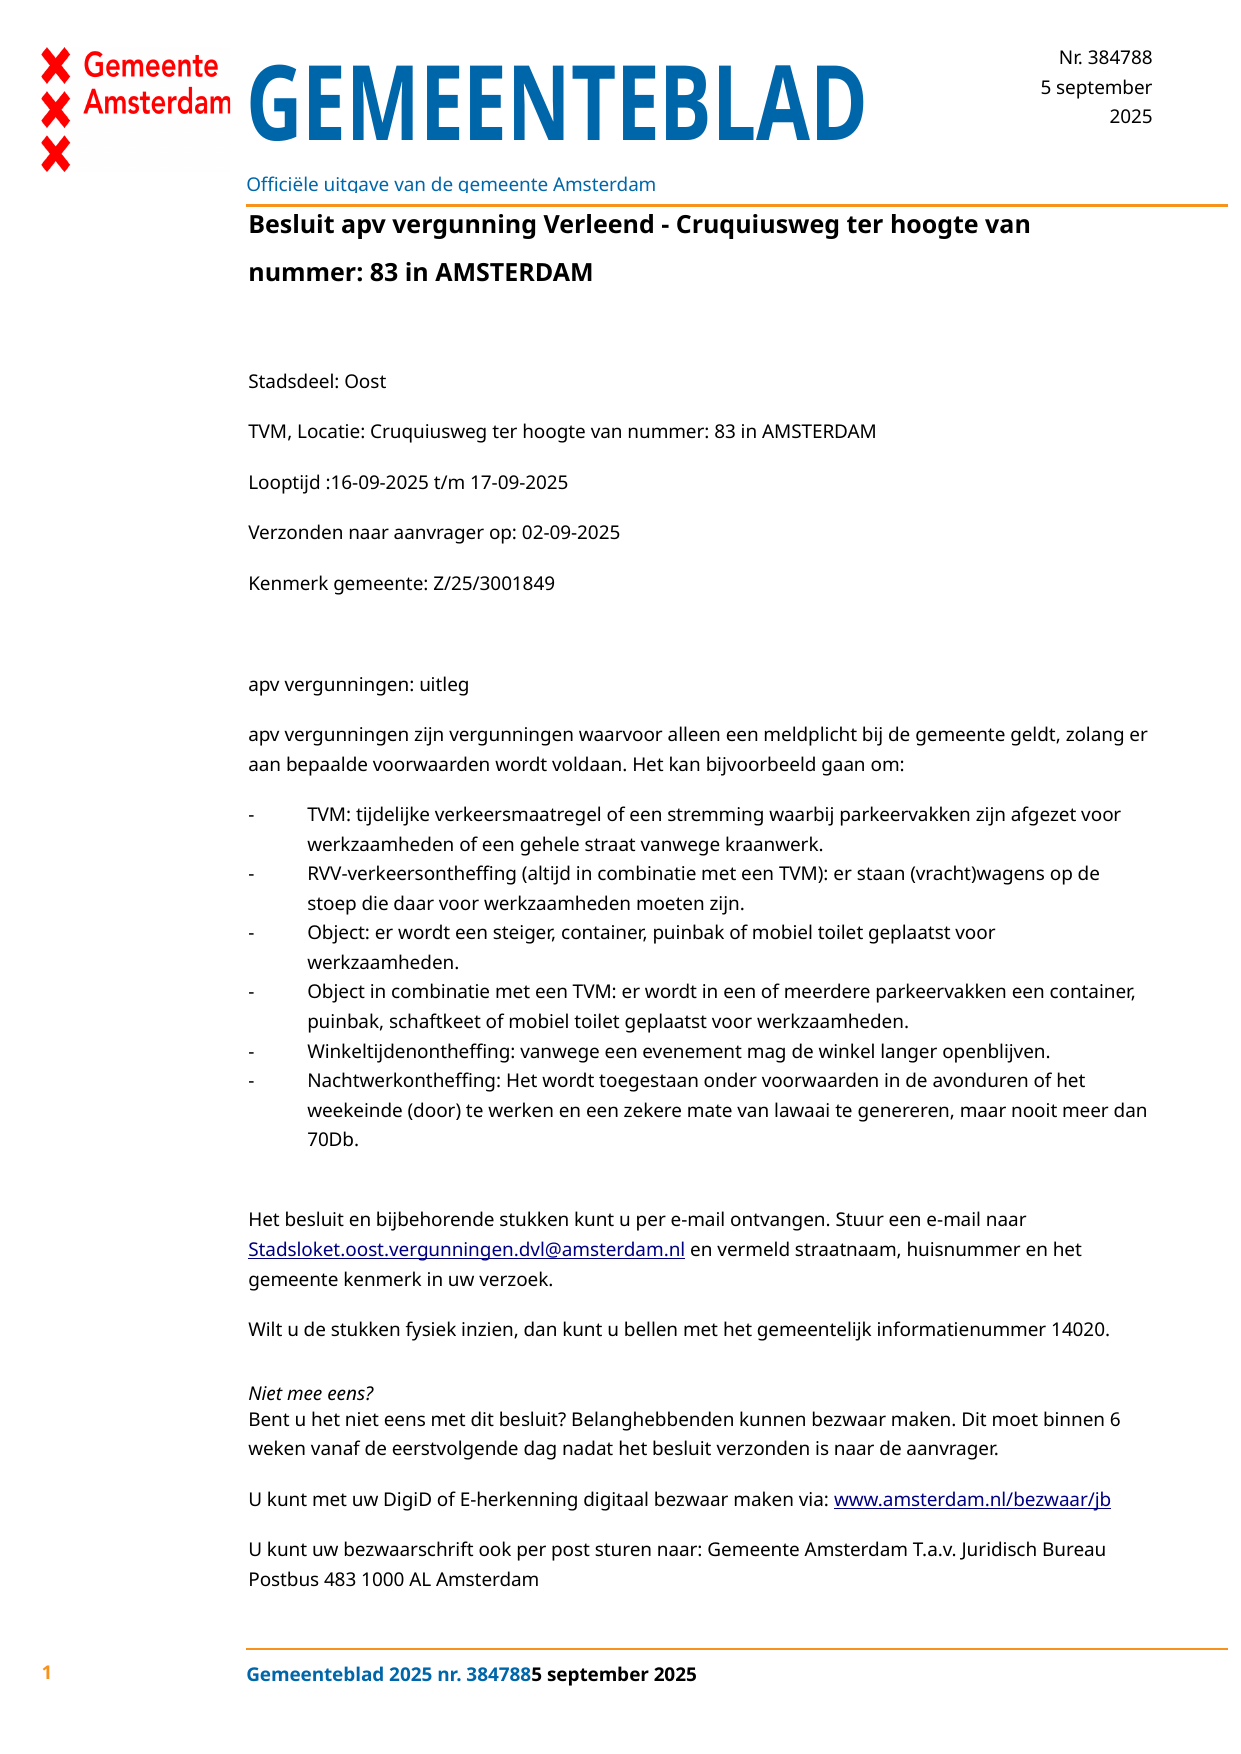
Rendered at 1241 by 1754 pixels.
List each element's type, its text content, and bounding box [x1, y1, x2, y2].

text Stadsdeel: Oost [248, 368, 1152, 394]
text apv vergunningen: uitleg [248, 671, 1152, 697]
list Nachtwerkontheffing: Het wordt toegestaan onder voorwaarden in de avonduren of het weekeinde (door) te werken en een zekere mate van lawaai te genereren, maar nooit meer dan 70Db. [248, 1067, 1152, 1152]
text Kenmerk gemeente: Z/25/3001849 [248, 570, 1152, 596]
text Niet mee eens? [248, 1380, 1152, 1406]
text TVM, Locatie: Cruquiusweg ter hoogte van nummer: 83 in AMSTERDAM [248, 419, 1152, 444]
text Wilt u de stukken fysiek inzien, dan kunt u bellen met het gemeentelijk informatienummer 14020. [248, 1316, 1152, 1342]
picture [41, 47, 231, 172]
text Verzonden naar aanvrager op: 02-09-2025 [248, 519, 1152, 545]
text Bent u het niet eens met dit besluit? Belanghebbenden kunnen bezwaar maken. Dit moet binnen 6 weken vanaf de eerstvolgende dag nadat het besluit verzonden is naar de aanvrager. [248, 1406, 1152, 1461]
list RVV-verkeersontheffing (altijd in combinatie met een TVM): er staan (vracht)wagens op de stoep die daar voor werkzaamheden moeten zijn. [248, 860, 1152, 916]
text U kunt uw bezwaarschrift ook per post sturen naar: Gemeente Amsterdam T.a.v. Juridisch Bureau Postbus 483 1000 AL Amsterdam [248, 1536, 1152, 1592]
text Besluit apv vergunning Verleend - Cruquiusweg ter hoogte van nummer: 83 in AMSTERDAM [248, 207, 1152, 288]
list Object: er wordt een steiger, container, puinbak of mobiel toilet geplaatst voor werkzaamheden. [248, 919, 1152, 975]
text apv vergunningen zijn vergunningen waarvoor alleen een meldplicht bij de gemeente geldt, zolang er aan bepaalde voorwaarden wordt voldaan. Het kan bijvoorbeeld gaan om: [248, 721, 1152, 777]
text Looptijd :16-09-2025 t/m 17-09-2025 [248, 469, 1152, 495]
text Het besluit en bijbehorende stukken kunt u per e-mail ontvangen. Stuur een e-mail naar Stadsloket.oost.vergunningen.dvl@amsterdam.nl en vermeld straatnaam, huisnummer en het gemeente kenmerk in uw verzoek. [248, 1207, 1152, 1292]
text U kunt met uw DigiD of E-herkenning digitaal bezwaar maken via: www.amsterdam.nl/bezwaar/jb [248, 1486, 1152, 1512]
list TVM: tijdelijke verkeersmaatregel of een stremming waarbij parkeervakken zijn afgezet voor werkzaamheden of een gehele straat vanwege kraanwerk. [248, 801, 1152, 857]
list Winkeltijdenontheffing: vanwege een evenement mag de winkel langer openblijven. [248, 1038, 1152, 1064]
list Object in combinatie met een TVM: er wordt in een of meerdere parkeervakken een container, puinbak, schaftkeet of mobiel toilet geplaatst voor werkzaamheden. [248, 979, 1152, 1034]
